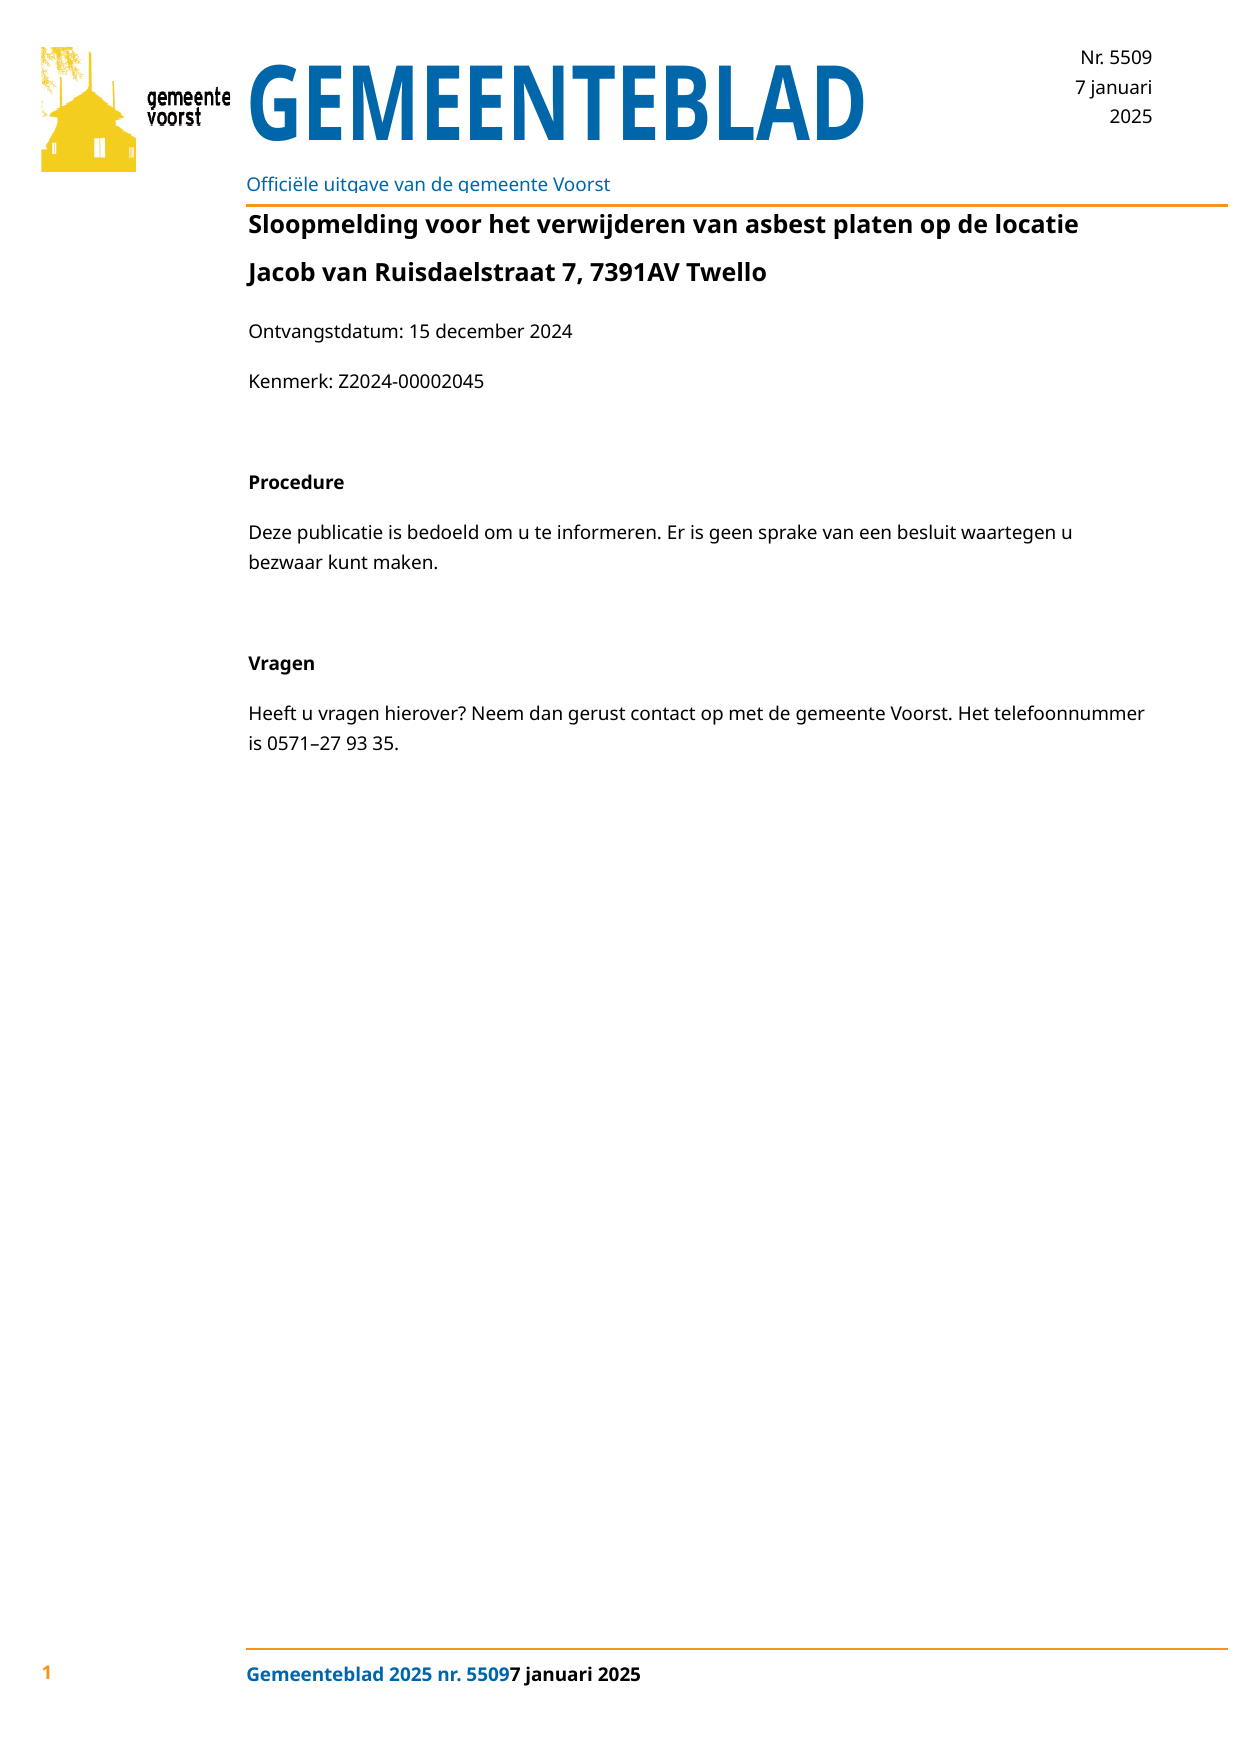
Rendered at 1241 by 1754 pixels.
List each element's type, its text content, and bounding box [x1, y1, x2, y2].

text Sloopmelding voor het verwijderen van asbest platen op de locatie Jacob van Ruisdaelstraat 7, 7391AV Twello [248, 207, 1152, 288]
text Procedure [248, 469, 1152, 495]
picture [41, 47, 231, 172]
text Ontvangstdatum: 15 december 2024 [248, 318, 1152, 344]
text Heeft u vragen hierover? Neem dan gerust contact op met de gemeente Voorst. Het telefoonnummer is 0571–27 93 35. [248, 700, 1152, 756]
text Vragen [248, 650, 1152, 676]
text Deze publicatie is bedoeld om u te informeren. Er is geen sprake van een besluit waartegen u bezwaar kunt maken. [248, 519, 1152, 575]
text Kenmerk: Z2024-00002045 [248, 368, 1152, 394]
